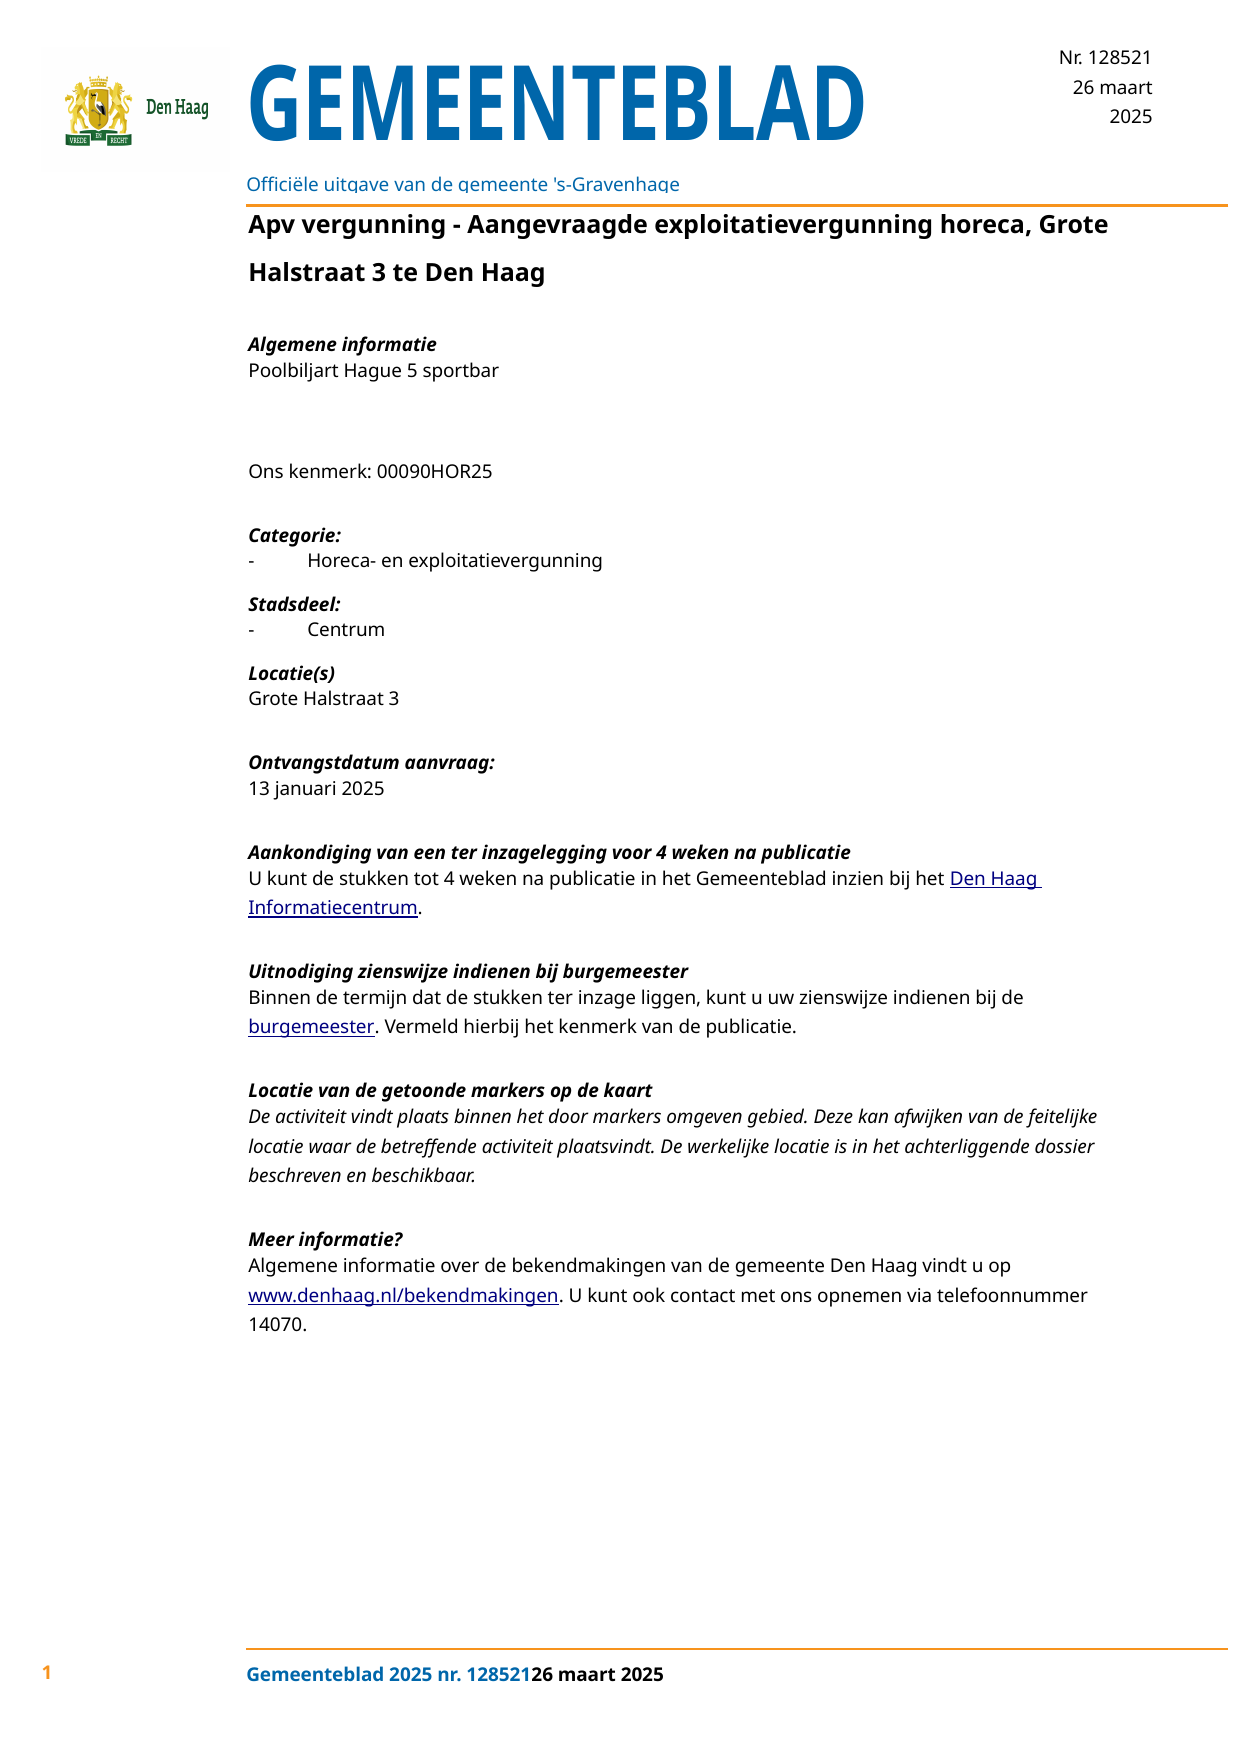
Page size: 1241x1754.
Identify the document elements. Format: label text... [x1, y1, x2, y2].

text Uitnodiging zienswijze indienen bij burgemeester [248, 958, 1152, 984]
text U kunt de stukken tot 4 weken na publicatie in het Gemeenteblad inzien bij het Den Haag Informatiecentrum. [248, 865, 1152, 920]
text Stadsdeel: [248, 591, 1152, 617]
text Ontvangstdatum aanvraag: [248, 749, 1152, 775]
text Aankondiging van een ter inzagelegging voor 4 weken na publicatie [248, 839, 1152, 865]
text Grote Halstraat 3 [248, 685, 1152, 711]
text De activiteit vindt plaats binnen het door markers omgeven gebied. Deze kan afwijken van de feitelijke locatie waar de betreffende activiteit plaatsvindt. De werkelijke locatie is in het achterliggende dossier beschreven en beschikbaar. [248, 1103, 1152, 1188]
text Apv vergunning - Aangevraagde exploitatievergunning horeca, Grote Halstraat 3 te Den Haag [248, 207, 1152, 288]
list Horeca- en exploitatievergunning [248, 548, 1152, 573]
text Poolbiljart Hague 5 sportbar [248, 357, 1152, 383]
text Locatie van de getoonde markers op de kaart [248, 1078, 1152, 1103]
list Centrum [248, 617, 1152, 642]
text Locatie(s) [248, 660, 1152, 685]
text Ons kenmerk: 00090HOR25 [248, 458, 1152, 484]
picture [41, 47, 231, 172]
text Algemene informatie over de bekendmakingen van de gemeente Den Haag vindt u op www.denhaag.nl/bekendmakingen. U kunt ook contact met ons opnemen via telefoonnummer 14070. [248, 1252, 1152, 1337]
text Meer informatie? [248, 1226, 1152, 1252]
text 13 januari 2025 [248, 775, 1152, 801]
text Binnen de termijn dat de stukken ter inzage liggen, kunt u uw zienswijze indienen bij de burgemeester. Vermeld hierbij het kenmerk van de publicatie. [248, 984, 1152, 1039]
text Categorie: [248, 522, 1152, 548]
text Algemene informatie [248, 331, 1152, 357]
